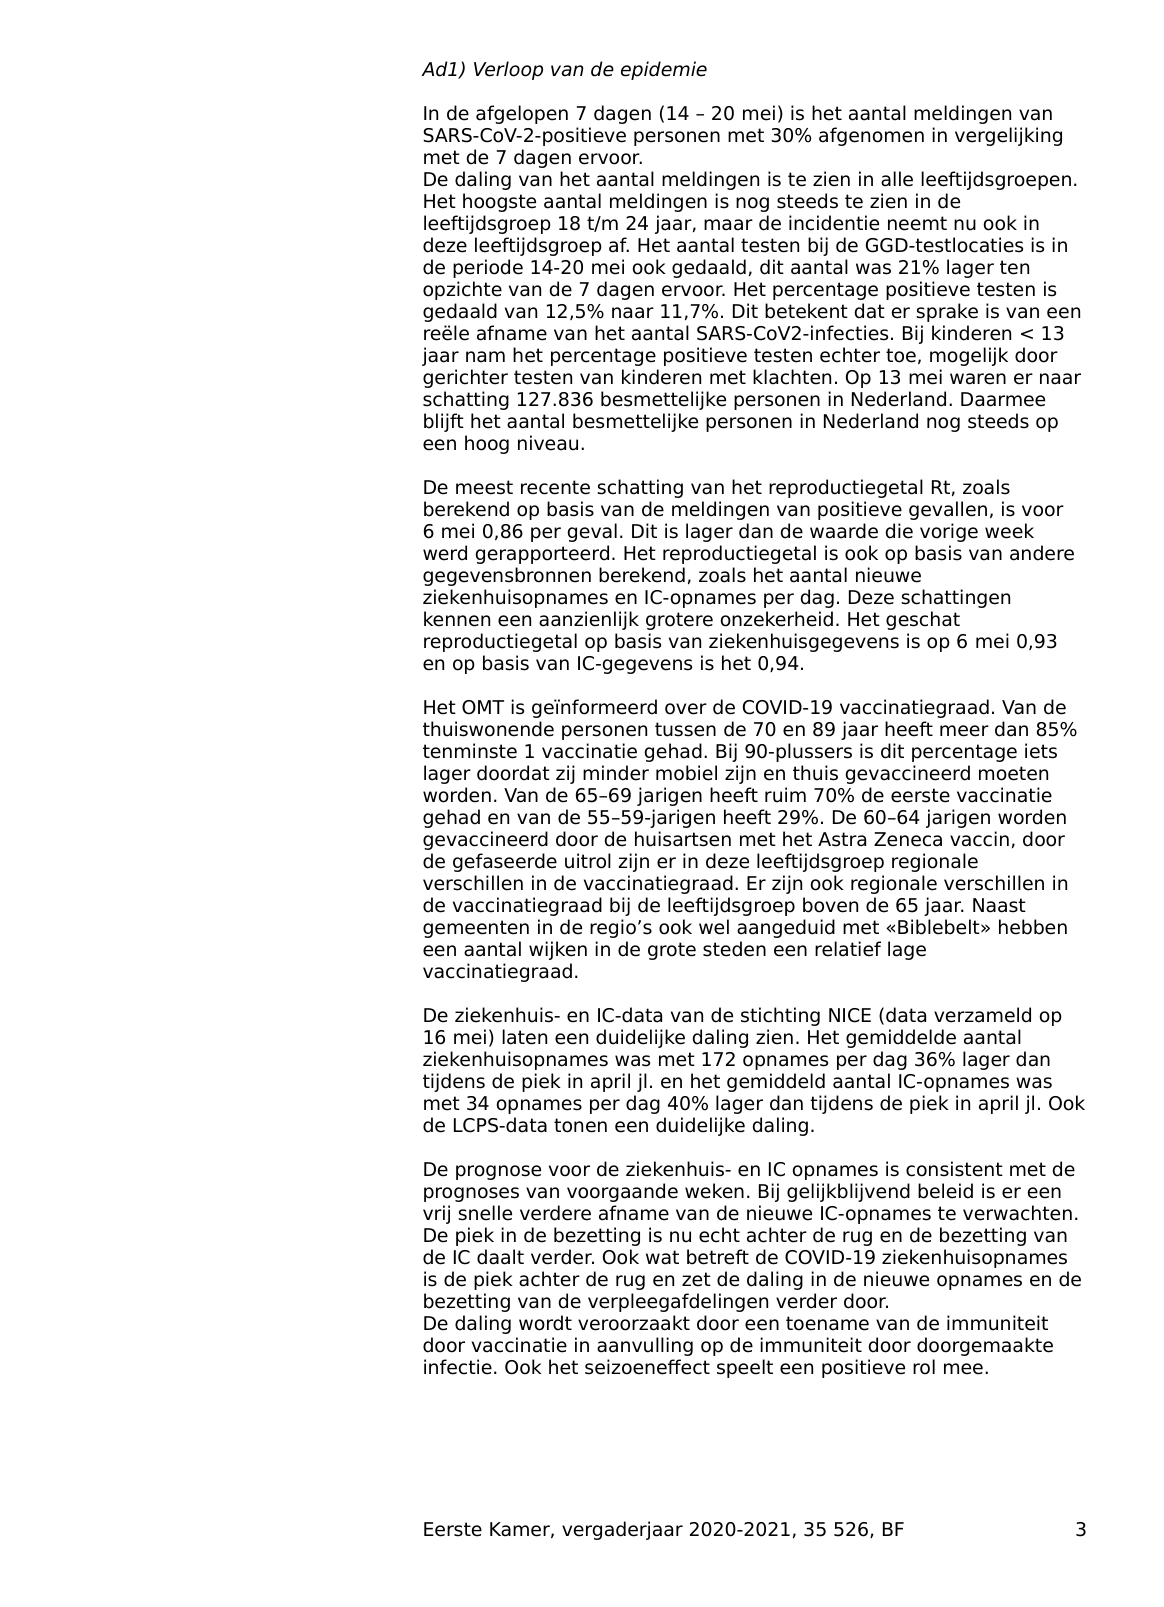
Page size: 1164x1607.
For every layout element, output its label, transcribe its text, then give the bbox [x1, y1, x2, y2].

text De prognose voor de ziekenhuis- en IC opnames is consistent met de prognoses van voorgaande weken. Bij gelijkblijvend beleid is er een vrij snelle verdere afname van de nieuwe IC-opnames te verwachten. De piek in de bezetting is nu echt achter de rug en de bezetting van de IC daalt verder. Ook wat betreft de COVID-19 ziekenhuisopnames is de piek achter de rug en zet de daling in de nieuwe opnames en de bezetting van de verpleegafdelingen verder door. [422, 1159, 1087, 1313]
text Het OMT is geïnformeerd over de COVID-19 vaccinatiegraad. Van de thuiswonende personen tussen de 70 en 89 jaar heeft meer dan 85% tenminste 1 vaccinatie gehad. Bij 90-plussers is dit percentage iets lager doordat zij minder mobiel zijn en thuis gevaccineerd moeten worden. Van de 65–69 jarigen heeft ruim 70% de eerste vaccinatie gehad en van de 55–59-jarigen heeft 29%. De 60–64 jarigen worden gevaccineerd door de huisartsen met het Astra Zeneca vaccin, door de gefaseerde uitrol zijn er in deze leeftijdsgroep regionale verschillen in de vaccinatiegraad. Er zijn ook regionale verschillen in de vaccinatiegraad bij de leeftijdsgroep boven de 65 jaar. Naast gemeenten in de regio’s ook wel aangeduid met «Biblebelt» hebben een aantal wijken in de grote steden een relatief lage vaccinatiegraad. [422, 697, 1087, 983]
text In de afgelopen 7 dagen (14 – 20 mei) is het aantal meldingen van SARS-CoV-2-positieve personen met 30% afgenomen in vergelijking met de 7 dagen ervoor. [422, 103, 1087, 169]
text De meest recente schatting van het reproductiegetal Rt, zoals berekend op basis van de meldingen van positieve gevallen, is voor 6 mei 0,86 per geval. Dit is lager dan de waarde die vorige week werd gerapporteerd. Het reproductiegetal is ook op basis van andere gegevensbronnen berekend, zoals het aantal nieuwe ziekenhuisopnames en IC-opnames per dag. Deze schattingen kennen een aanzienlijk grotere onzekerheid. Het geschat reproductiegetal op basis van ziekenhuisgegevens is op 6 mei 0,93 en op basis van IC-gegevens is het 0,94. [422, 477, 1087, 675]
subtitle Ad1) Verloop van de epidemie [422, 59, 1087, 81]
text De daling van het aantal meldingen is te zien in alle leeftijdsgroepen. Het hoogste aantal meldingen is nog steeds te zien in de leeftijdsgroep 18 t/m 24 jaar, maar de incidentie neemt nu ook in deze leeftijdsgroep af. Het aantal testen bij de GGD-testlocaties is in de periode 14-20 mei ook gedaald, dit aantal was 21% lager ten opzichte van de 7 dagen ervoor. Het percentage positieve testen is gedaald van 12,5% naar 11,7%. Dit betekent dat er sprake is van een reële afname van het aantal SARS-CoV2-infecties. Bij kinderen < 13 jaar nam het percentage positieve testen echter toe, mogelijk door gerichter testen van kinderen met klachten. Op 13 mei waren er naar schatting 127.836 besmettelijke personen in Nederland. Daarmee blijft het aantal besmettelijke personen in Nederland nog steeds op een hoog niveau. [422, 169, 1087, 455]
text De ziekenhuis- en IC-data van de stichting NICE (data verzameld op 16 mei) laten een duidelijke daling zien. Het gemiddelde aantal ziekenhuisopnames was met 172 opnames per dag 36% lager dan tijdens de piek in april jl. en het gemiddeld aantal IC-opnames was met 34 opnames per dag 40% lager dan tijdens de piek in april jl. Ook de LCPS-data tonen een duidelijke daling. [422, 1005, 1087, 1137]
text De daling wordt veroorzaakt door een toename van de immuniteit door vaccinatie in aanvulling op de immuniteit door doorgemaakte infectie. Ook het seizoeneffect speelt een positieve rol mee. [422, 1313, 1087, 1379]
